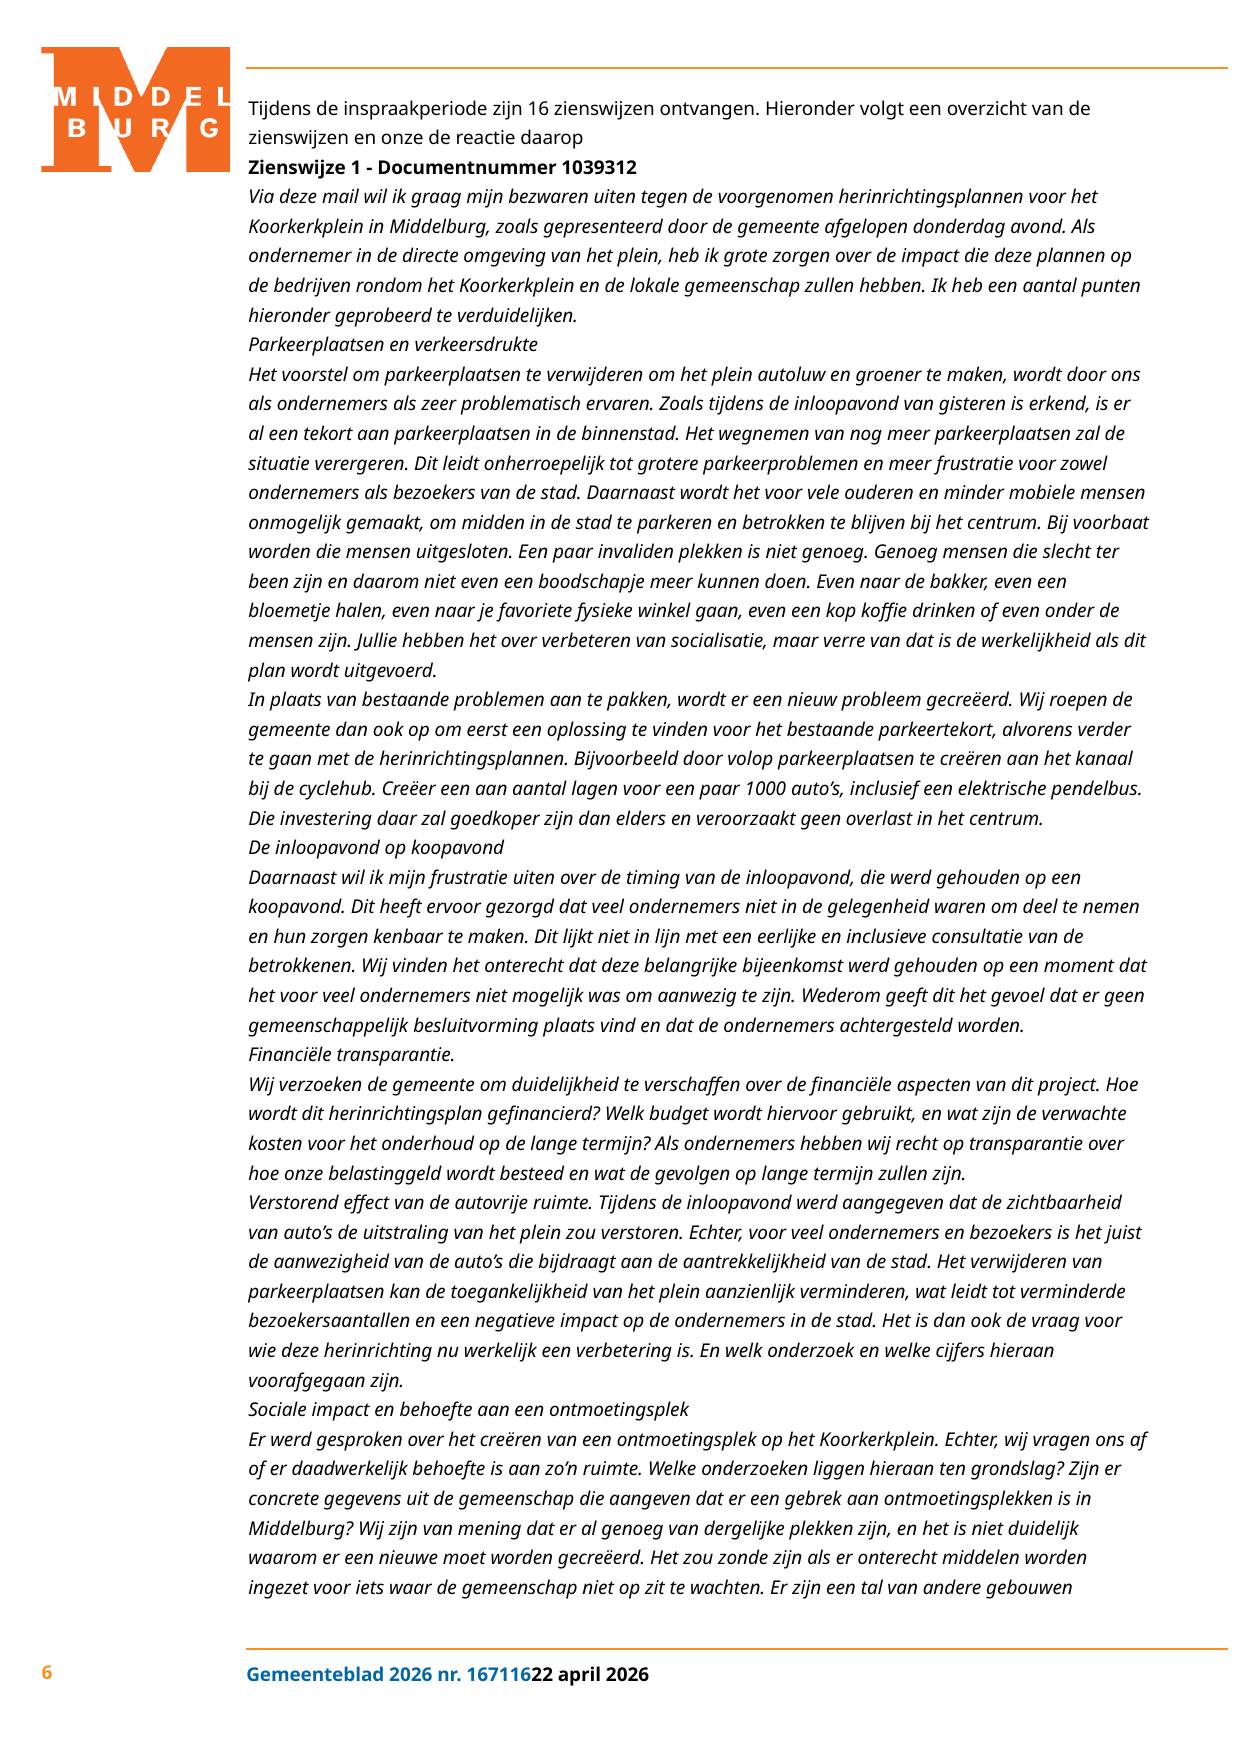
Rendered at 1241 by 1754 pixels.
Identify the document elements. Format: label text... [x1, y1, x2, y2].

text Daarnaast wil ik mijn frustratie uiten over de timing van de inloopavond, die werd gehouden op een koopavond. Dit heeft ervoor gezorgd dat veel ondernemers niet in de gelegenheid waren om deel te nemen en hun zorgen kenbaar te maken. Dit lijkt niet in lijn met een eerlijke en inclusieve consultatie van de betrokkenen. Wij vinden het onterecht dat deze belangrijke bijeenkomst werd gehouden op een moment dat het voor veel ondernemers niet mogelijk was om aanwezig te zijn. Wederom geeft dit het gevoel dat er geen gemeenschappelijk besluitvorming plaats vind en dat de ondernemers achtergesteld worden. [248, 864, 1152, 1038]
text Wij verzoeken de gemeente om duidelijkheid te verschaffen over de financiële aspecten van dit project. Hoe wordt dit herinrichtingsplan gefinancierd? Welk budget wordt hiervoor gebruikt, en wat zijn de verwachte kosten voor het onderhoud op de lange termijn? Als ondernemers hebben wij recht op transparantie over hoe onze belastinggeld wordt besteed en wat de gevolgen op lange termijn zullen zijn. [248, 1071, 1152, 1186]
text Verstorend effect van de autovrije ruimte. Tijdens de inloopavond werd aangegeven dat de zichtbaarheid van auto’s de uitstraling van het plein zou verstoren. Echter, voor veel ondernemers en bezoekers is het juist de aanwezigheid van de auto’s die bijdraagt aan de aantrekkelijkheid van de stad. Het verwijderen van parkeerplaatsen kan de toegankelijkheid van het plein aanzienlijk verminderen, wat leidt tot verminderde bezoekersaantallen en een negatieve impact op de ondernemers in de stad. Het is dan ook de vraag voor wie deze herinrichting nu werkelijk een verbetering is. En welk onderzoek en welke cijfers hieraan voorafgegaan zijn. [248, 1189, 1152, 1393]
text De inloopavond op koopavond [248, 834, 1152, 860]
picture [41, 47, 231, 172]
text Sociale impact en behoefte aan een ontmoetingsplek [248, 1396, 1152, 1422]
text Er werd gesproken over het creëren van een ontmoetingsplek op het Koorkerkplein. Echter, wij vragen ons af of er daadwerkelijk behoefte is aan zo’n ruimte. Welke onderzoeken liggen hieraan ten grondslag? Zijn er concrete gegevens uit de gemeenschap die aangeven dat er een gebrek aan ontmoetingsplekken is in Middelburg? Wij zijn van mening dat er al genoeg van dergelijke plekken zijn, en het is niet duidelijk waarom er een nieuwe moet worden gecreëerd. Het zou zonde zijn als er onterecht middelen worden ingezet voor iets waar de gemeenschap niet op zit te wachten. Er zijn een tal van andere gebouwen [248, 1426, 1152, 1600]
text In plaats van bestaande problemen aan te pakken, wordt er een nieuw probleem gecreëerd. Wij roepen de gemeente dan ook op om eerst een oplossing te vinden voor het bestaande parkeertekort, alvorens verder te gaan met de herinrichtingsplannen. Bijvoorbeeld door volop parkeerplaatsen te creëren aan het kanaal bij de cyclehub. Creëer een aan aantal lagen voor een paar 1000 auto’s, inclusief een elektrische pendelbus. Die investering daar zal goedkoper zijn dan elders en veroorzaakt geen overlast in het centrum. [248, 686, 1152, 831]
text Via deze mail wil ik graag mijn bezwaren uiten tegen de voorgenomen herinrichtingsplannen voor het Koorkerkplein in Middelburg, zoals gepresenteerd door de gemeente afgelopen donderdag avond. Als ondernemer in de directe omgeving van het plein, heb ik grote zorgen over de impact die deze plannen op de bedrijven rondom het Koorkerkplein en de lokale gemeenschap zullen hebben. Ik heb een aantal punten hieronder geprobeerd te verduidelijken. [248, 183, 1152, 328]
text Zienswijze 1 - Documentnummer 1039312 [248, 154, 1152, 180]
text Het voorstel om parkeerplaatsen te verwijderen om het plein autoluw en groener te maken, wordt door ons als ondernemers als zeer problematisch ervaren. Zoals tijdens de inloopavond van gisteren is erkend, is er al een tekort aan parkeerplaatsen in de binnenstad. Het wegnemen van nog meer parkeerplaatsen zal de situatie verergeren. Dit leidt onherroepelijk tot grotere parkeerproblemen en meer frustratie voor zowel ondernemers als bezoekers van de stad. Daarnaast wordt het voor vele ouderen en minder mobiele mensen onmogelijk gemaakt, om midden in de stad te parkeren en betrokken te blijven bij het centrum. Bij voorbaat worden die mensen uitgesloten. Een paar invaliden plekken is niet genoeg. Genoeg mensen die slecht ter been zijn en daarom niet even een boodschapje meer kunnen doen. Even naar de bakker, even een bloemetje halen, even naar je favoriete fysieke winkel gaan, even een kop koffie drinken of even onder de mensen zijn. Jullie hebben het over verbeteren van socialisatie, maar verre van dat is de werkelijkheid als dit plan wordt uitgevoerd. [248, 361, 1152, 683]
text Parkeerplaatsen en verkeersdrukte [248, 331, 1152, 357]
text Tijdens de inspraakperiode zijn 16 zienswijzen ontvangen. Hieronder volgt een overzicht van de zienswijzen en onze de reactie daarop [248, 95, 1152, 150]
text Financiële transparantie. [248, 1041, 1152, 1067]
